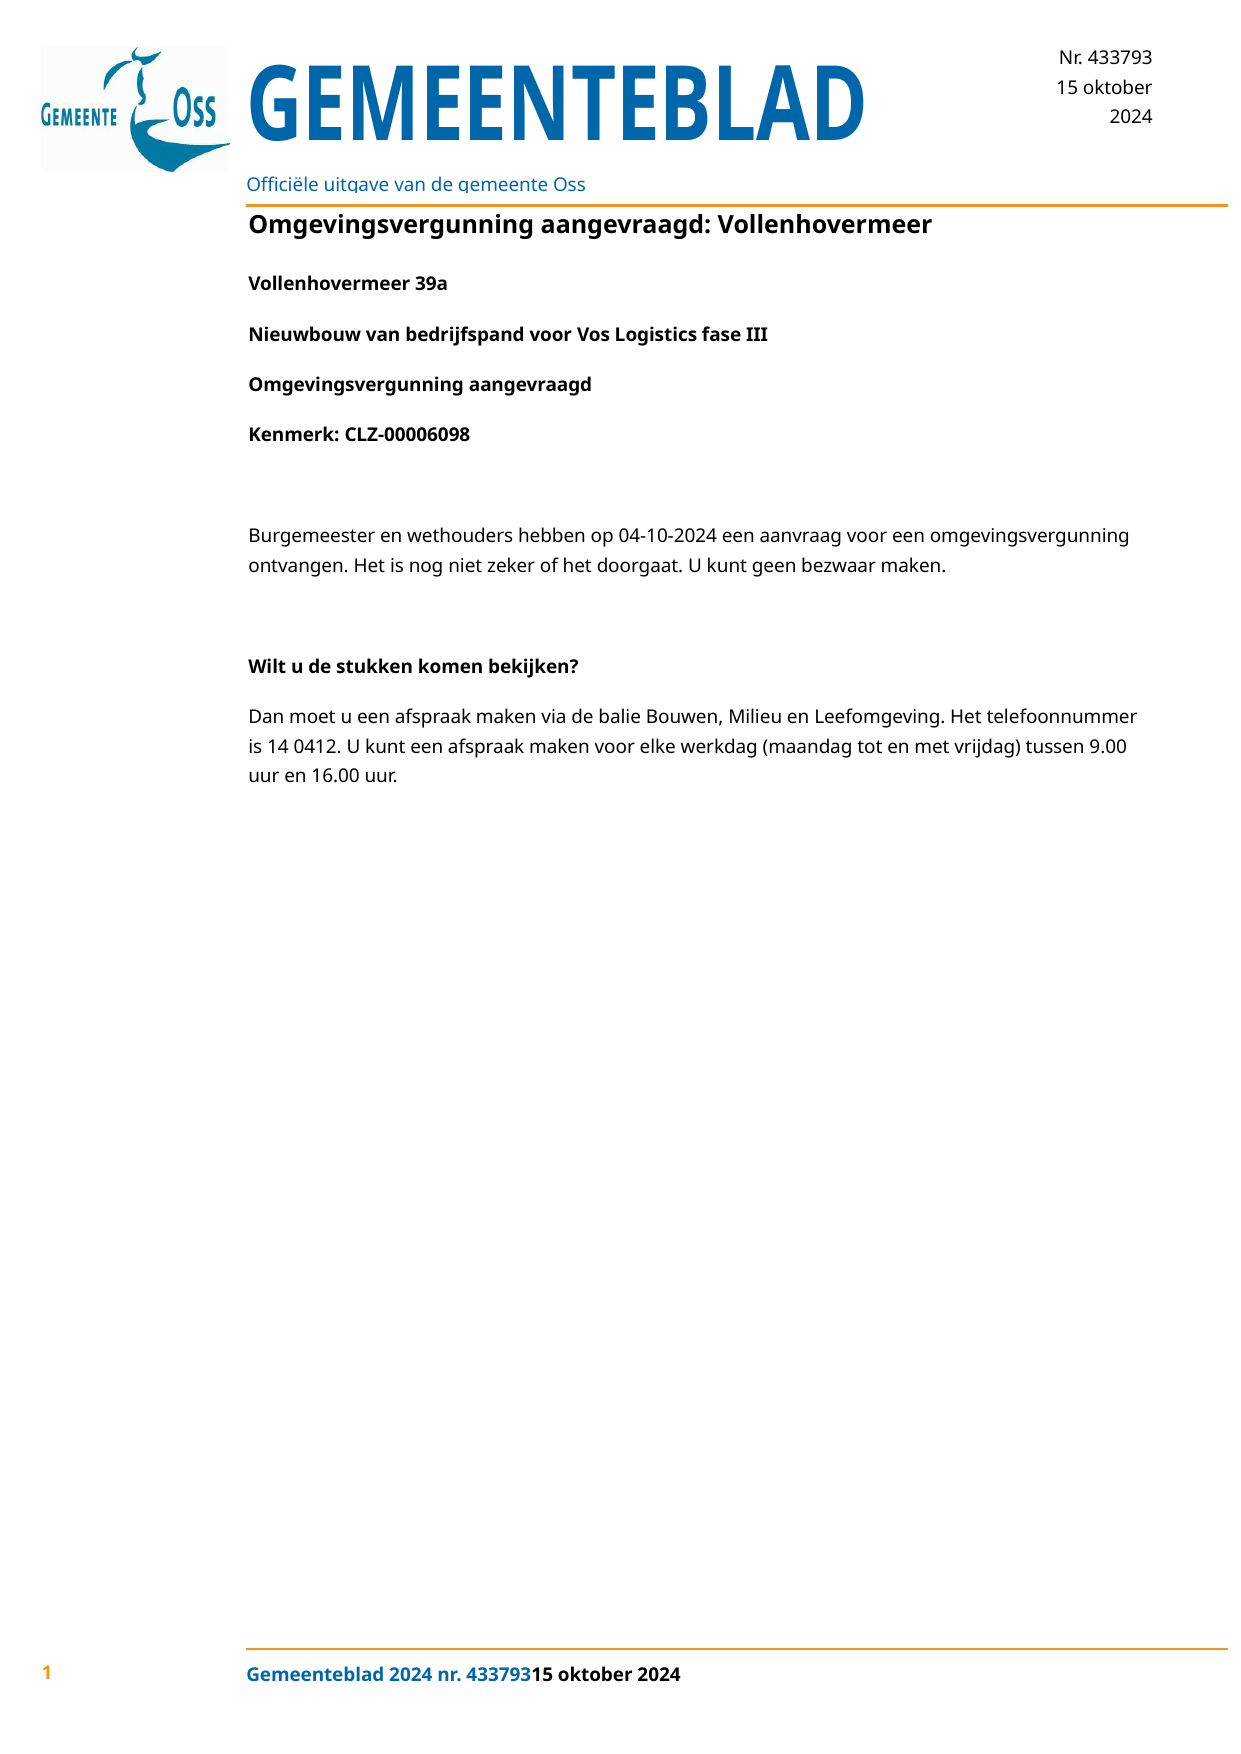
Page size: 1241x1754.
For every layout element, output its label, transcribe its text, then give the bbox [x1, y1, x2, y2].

text Omgevingsvergunning aangevraagd [248, 371, 1152, 397]
text Burgemeester en wethouders hebben op 04-10-2024 een aanvraag voor een omgevingsvergunning ontvangen. Het is nog niet zeker of het doorgaat. U kunt geen bezwaar maken. [248, 522, 1152, 578]
text Nieuwbouw van bedrijfspand voor Vos Logistics fase III [248, 321, 1152, 346]
text Dan moet u een afspraak maken via de balie Bouwen, Milieu en Leefomgeving. Het telefoonnummer is 14 0412. U kunt een afspraak maken voor elke werkdag (maandag tot en met vrijdag) tussen 9.00 uur en 16.00 uur. [248, 703, 1152, 788]
text Omgevingsvergunning aangevraagd: Vollenhovermeer [248, 207, 1152, 241]
text Vollenhovermeer 39a [248, 270, 1152, 296]
text Wilt u de stukken komen bekijken? [248, 653, 1152, 678]
text Kenmerk: CLZ-00006098 [248, 422, 1152, 447]
picture [41, 47, 231, 172]
